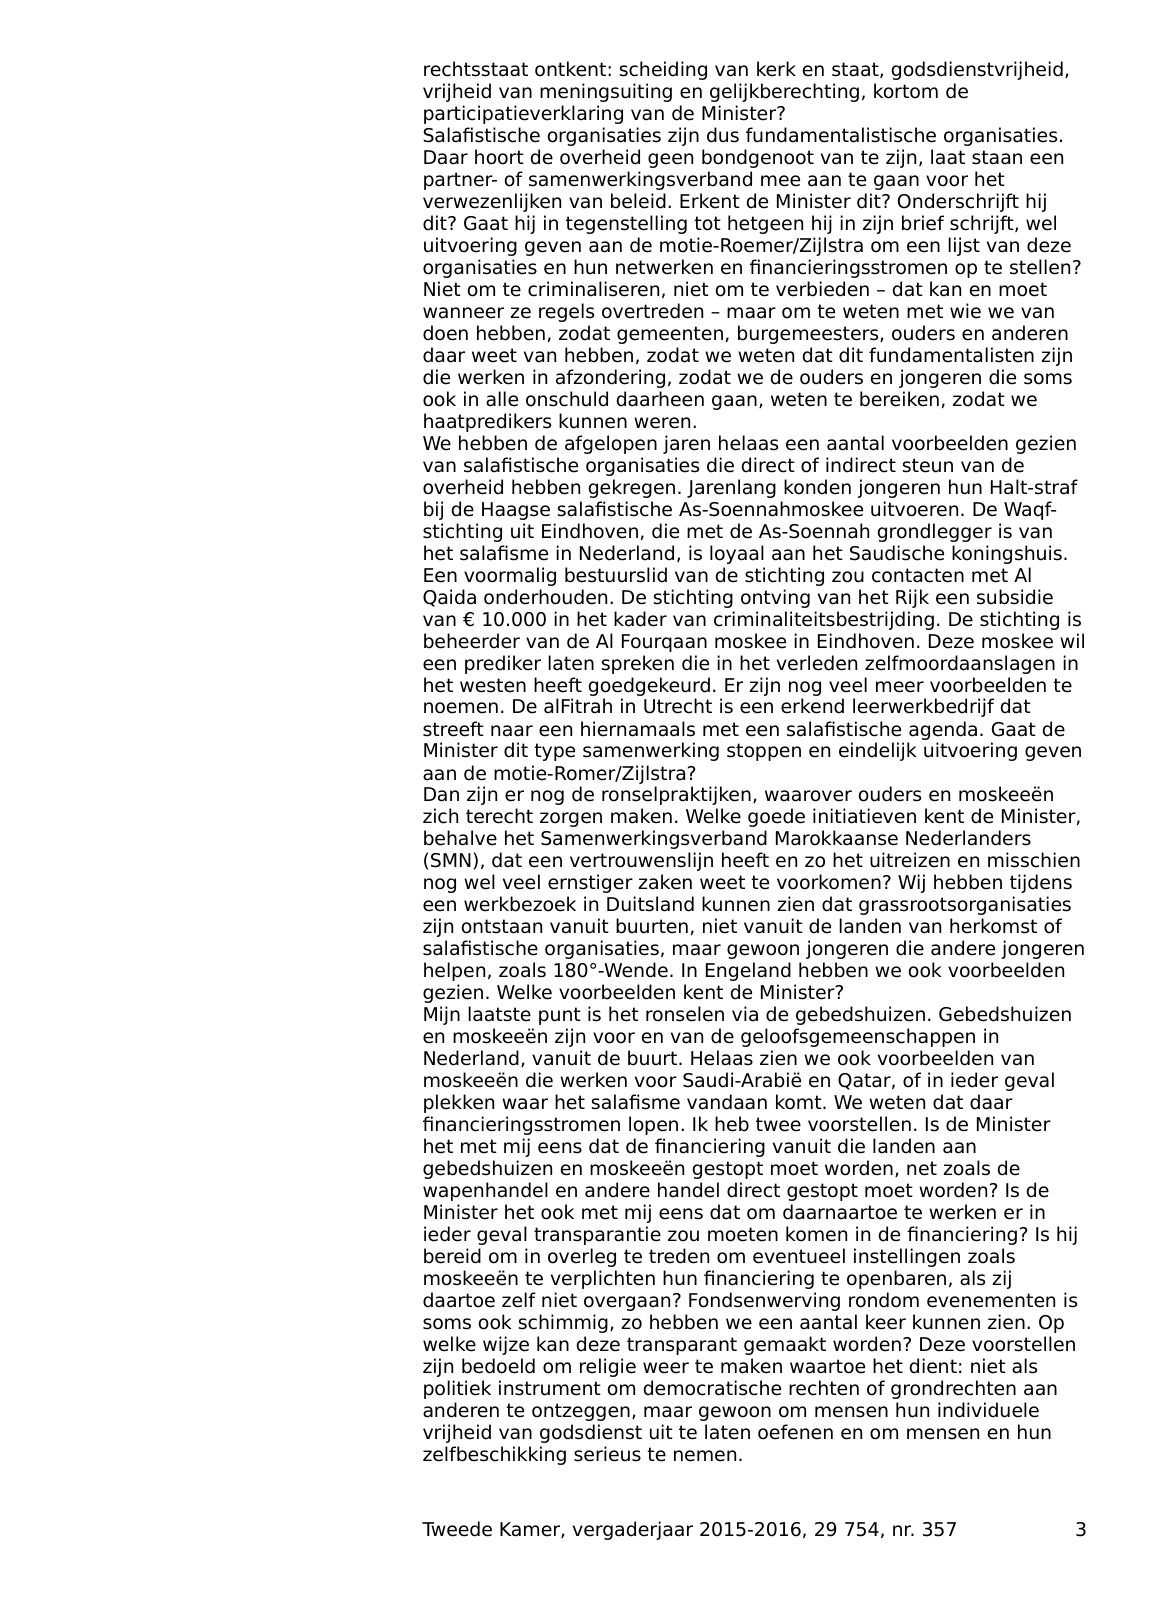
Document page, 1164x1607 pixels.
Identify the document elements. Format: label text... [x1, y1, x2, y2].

text rechtsstaat ontkent: scheiding van kerk en staat, godsdienstvrijheid, vrijheid van meningsuiting en gelijkberechting, kortom de participatieverklaring van de Minister? [422, 59, 1087, 125]
text Mijn laatste punt is het ronselen via de gebedshuizen. Gebedshuizen en moskeeën zijn voor en van de geloofsgemeenschappen in Nederland, vanuit de buurt. Helaas zien we ook voorbeelden van moskeeën die werken voor Saudi-Arabië en Qatar, of in ieder geval plekken waar het salafisme vandaan komt. We weten dat daar financieringsstromen lopen. Ik heb twee voorstellen. Is de Minister het met mij eens dat de financiering vanuit die landen aan gebedshuizen en moskeeën gestopt moet worden, net zoals de wapenhandel en andere handel direct gestopt moet worden? Is de Minister het ook met mij eens dat om daarnaartoe te werken er in ieder geval transparantie zou moeten komen in de financiering? Is hij bereid om in overleg te treden om eventueel instellingen zoals moskeeën te verplichten hun financiering te openbaren, als zij daartoe zelf niet overgaan? Fondsenwerving rondom evenementen is soms ook schimmig, zo hebben we een aantal keer kunnen zien. Op welke wijze kan deze transparant gemaakt worden? Deze voorstellen zijn bedoeld om religie weer te maken waartoe het dient: niet als politiek instrument om democratische rechten of grondrechten aan anderen te ontzeggen, maar gewoon om mensen hun individuele vrijheid van godsdienst uit te laten oefenen en om mensen en hun zelfbeschikking serieus te nemen. [422, 1004, 1087, 1466]
text Dan zijn er nog de ronselpraktijken, waarover ouders en moskeeën zich terecht zorgen maken. Welke goede initiatieven kent de Minister, behalve het Samenwerkingsverband Marokkaanse Nederlanders (SMN), dat een vertrouwenslijn heeft en zo het uitreizen en misschien nog wel veel ernstiger zaken weet te voorkomen? Wij hebben tijdens een werkbezoek in Duitsland kunnen zien dat grassrootsorganisaties zijn ontstaan vanuit buurten, niet vanuit de landen van herkomst of salafistische organisaties, maar gewoon jongeren die andere jongeren helpen, zoals 180°-Wende. In Engeland hebben we ook voorbeelden gezien. Welke voorbeelden kent de Minister? [422, 784, 1087, 1004]
text Salafistische organisaties zijn dus fundamentalistische organisaties. Daar hoort de overheid geen bondgenoot van te zijn, laat staan een partner- of samenwerkingsverband mee aan te gaan voor het verwezenlijken van beleid. Erkent de Minister dit? Onderschrijft hij dit? Gaat hij in tegenstelling tot hetgeen hij in zijn brief schrijft, wel uitvoering geven aan de motie-Roemer/Zijlstra om een lijst van deze organisaties en hun netwerken en financieringsstromen op te stellen? Niet om te criminaliseren, niet om te verbieden – dat kan en moet wanneer ze regels overtreden – maar om te weten met wie we van doen hebben, zodat gemeenten, burgemeesters, ouders en anderen daar weet van hebben, zodat we weten dat dit fundamentalisten zijn die werken in afzondering, zodat we de ouders en jongeren die soms ook in alle onschuld daarheen gaan, weten te bereiken, zodat we haatpredikers kunnen weren. [422, 125, 1087, 433]
text We hebben de afgelopen jaren helaas een aantal voorbeelden gezien van salafistische organisaties die direct of indirect steun van de overheid hebben gekregen. Jarenlang konden jongeren hun Halt-straf bij de Haagse salafistische As-Soennahmoskee uitvoeren. De Waqf-stichting uit Eindhoven, die met de As-Soennah grondlegger is van het salafisme in Nederland, is loyaal aan het Saudische koningshuis. Een voormalig bestuurslid van de stichting zou contacten met Al Qaida onderhouden. De stichting ontving van het Rijk een subsidie van € 10.000 in het kader van criminaliteitsbestrijding. De stichting is beheerder van de Al Fourqaan moskee in Eindhoven. Deze moskee wil een prediker laten spreken die in het verleden zelfmoordaanslagen in het westen heeft goedgekeurd. Er zijn nog veel meer voorbeelden te noemen. De alFitrah in Utrecht is een erkend leerwerkbedrijf dat streeft naar een hiernamaals met een salafistische agenda. Gaat de Minister dit type samenwerking stoppen en eindelijk uitvoering geven aan de motie-Romer/Zijlstra? [422, 433, 1087, 784]
